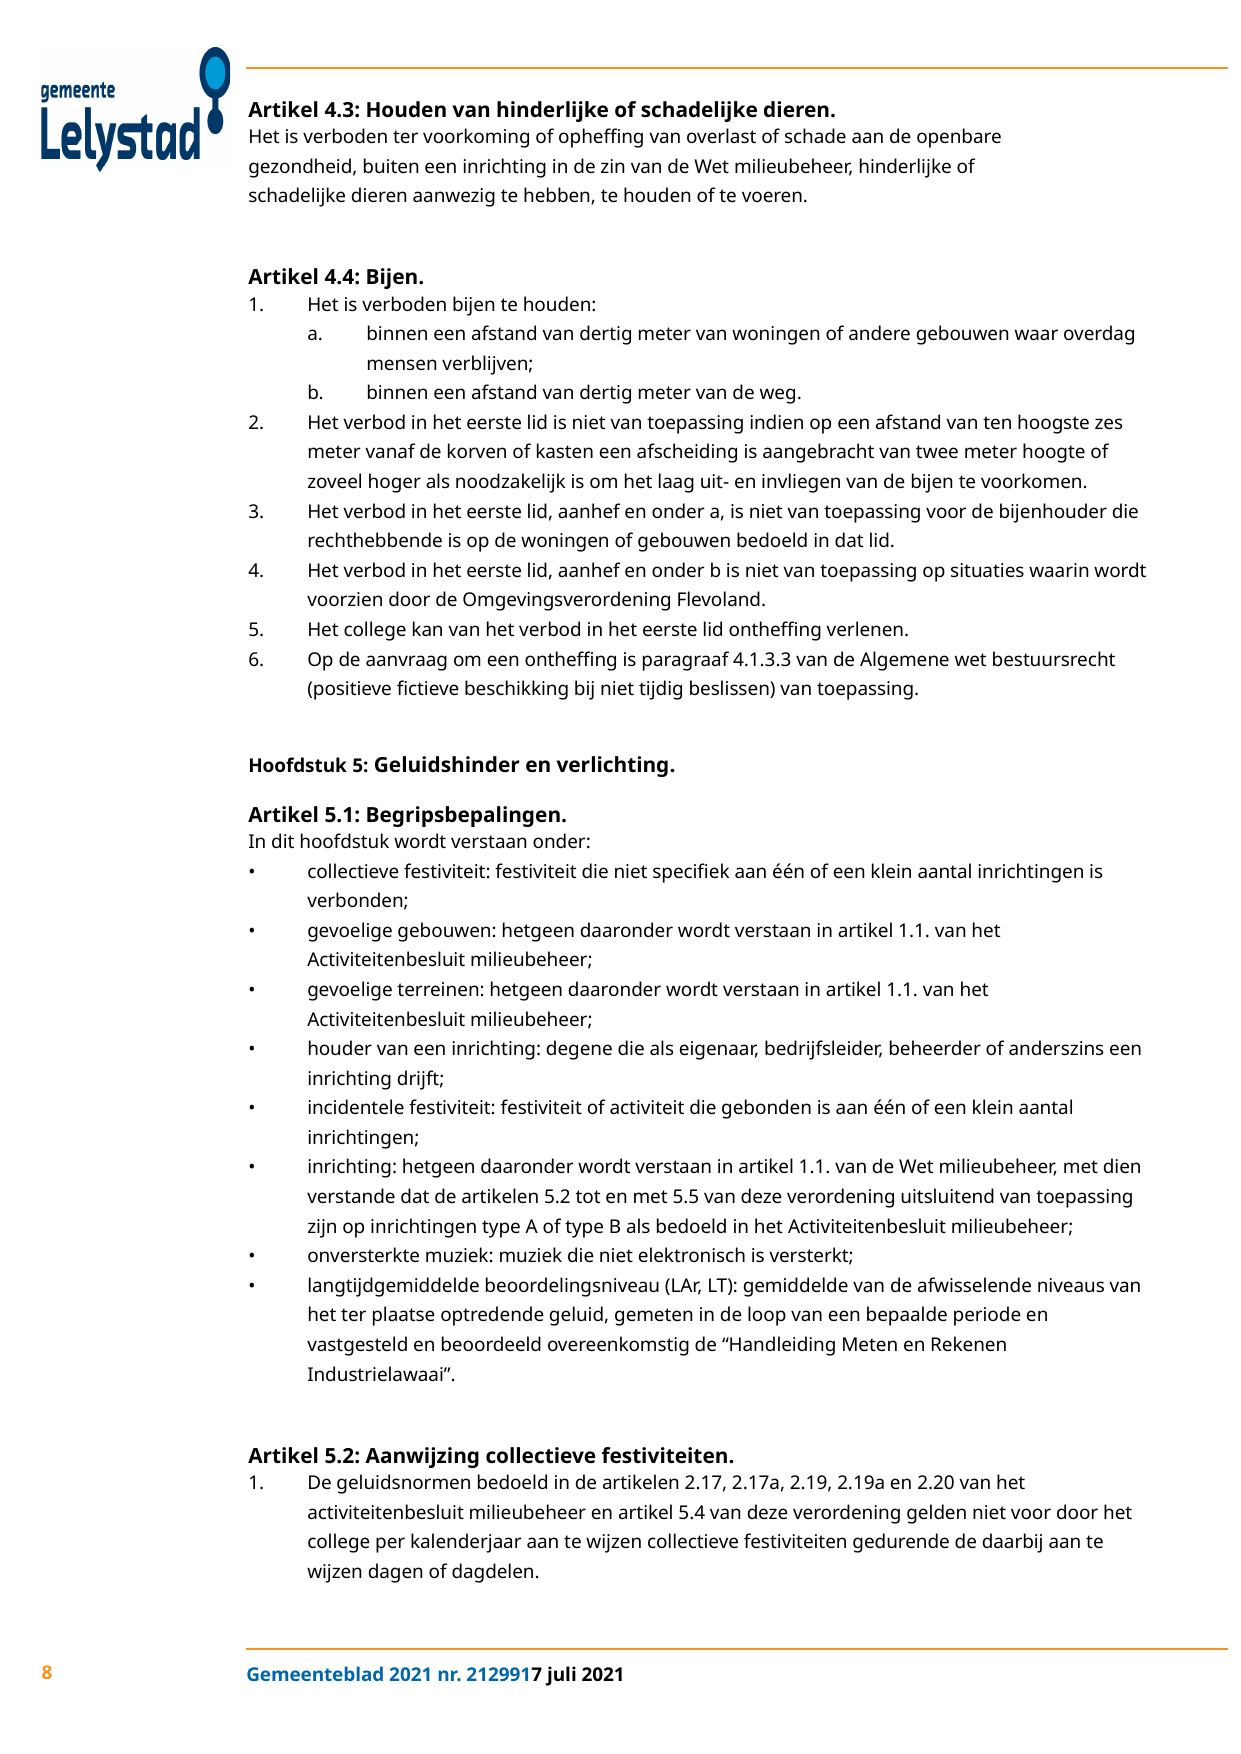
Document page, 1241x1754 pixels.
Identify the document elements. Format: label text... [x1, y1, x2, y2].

text Hoofdstuk 5: Geluidshinder en verlichting. [248, 751, 1152, 779]
text In dit hoofdstuk wordt verstaan onder: [248, 828, 1152, 854]
text Artikel 5.1: Begripsbepalingen. [248, 800, 1152, 828]
list Het verbod in het eerste lid, aanhef en onder b is niet van toepassing op situaties waarin wordt voorzien door de Omgevingsverordening Flevoland. [248, 557, 1152, 612]
list collectieve festiviteit: festiviteit die niet specifiek aan één of een klein aantal inrichtingen is verbonden; [248, 858, 1152, 913]
list Het is verboden bijen te houden: [248, 291, 1152, 317]
list Op de aanvraag om een ontheffing is paragraaf 4.1.3.3 van de Algemene wet bestuursrecht (positieve fictieve beschikking bij niet tijdig beslissen) van toepassing. [248, 646, 1152, 701]
text Het is verboden ter voorkoming of opheffing van overlast of schade aan de openbare [248, 123, 1152, 149]
list binnen een afstand van dertig meter van woningen of andere gebouwen waar overdag mensen verblijven; [307, 320, 1152, 376]
text Artikel 4.3: Houden van hinderlijke of schadelijke dieren. [248, 95, 1152, 123]
list onversterkte muziek: muziek die niet elektronisch is versterkt; [248, 1242, 1152, 1268]
text schadelijke dieren aanwezig te hebben, te houden of te voeren. [248, 182, 1152, 208]
list Het verbod in het eerste lid is niet van toepassing indien op een afstand van ten hoogste zes meter vanaf de korven of kasten een afscheiding is aangebracht van twee meter hoogte of zoveel hoger als noodzakelijk is om het laag uit- en invliegen van de bijen te voorkomen. [248, 409, 1152, 494]
text gezondheid, buiten een inrichting in de zin van de Wet milieubeheer, hinderlijke of [248, 153, 1152, 178]
list inrichting: hetgeen daaronder wordt verstaan in artikel 1.1. van de Wet milieubeheer, met dien verstande dat de artikelen 5.2 tot en met 5.5 van deze verordening uitsluitend van toepassing zijn op inrichtingen type A of type B als bedoeld in het Activiteitenbesluit milieubeheer; [248, 1154, 1152, 1239]
list langtijdgemiddelde beoordelingsniveau (LAr, LT): gemiddelde van de afwisselende niveaus van het ter plaatse optredende geluid, gemeten in de loop van een bepaalde periode en vastgesteld en beoordeeld overeenkomstig de “Handleiding Meten en Rekenen Industrielawaai”. [248, 1272, 1152, 1387]
list houder van een inrichting: degene die als eigenaar, bedrijfsleider, beheerder of anderszins een inrichting drijft; [248, 1035, 1152, 1091]
list Het verbod in het eerste lid, aanhef en onder a, is niet van toepassing voor de bijenhouder die rechthebbende is op de woningen of gebouwen bedoeld in dat lid. [248, 498, 1152, 553]
list Het college kan van het verbod in het eerste lid ontheffing verlenen. [248, 616, 1152, 642]
text Artikel 4.4: Bijen. [248, 262, 1152, 291]
text Artikel 5.2: Aanwijzing collectieve festiviteiten. [248, 1441, 1152, 1469]
list gevoelige terreinen: hetgeen daaronder wordt verstaan in artikel 1.1. van het Activiteitenbesluit milieubeheer; [248, 976, 1152, 1032]
list binnen een afstand van dertig meter van de weg. [307, 379, 1152, 405]
list De geluidsnormen bedoeld in de artikelen 2.17, 2.17a, 2.19, 2.19a en 2.20 van het activiteitenbesluit milieubeheer en artikel 5.4 van deze verordening gelden niet voor door het college per kalenderjaar aan te wijzen collectieve festiviteiten gedurende de daarbij aan te wijzen dagen of dagdelen. [248, 1469, 1152, 1584]
list incidentele festiviteit: festiviteit of activiteit die gebonden is aan één of een klein aantal inrichtingen; [248, 1094, 1152, 1150]
list gevoelige gebouwen: hetgeen daaronder wordt verstaan in artikel 1.1. van het Activiteitenbesluit milieubeheer; [248, 917, 1152, 972]
picture [41, 47, 231, 172]
